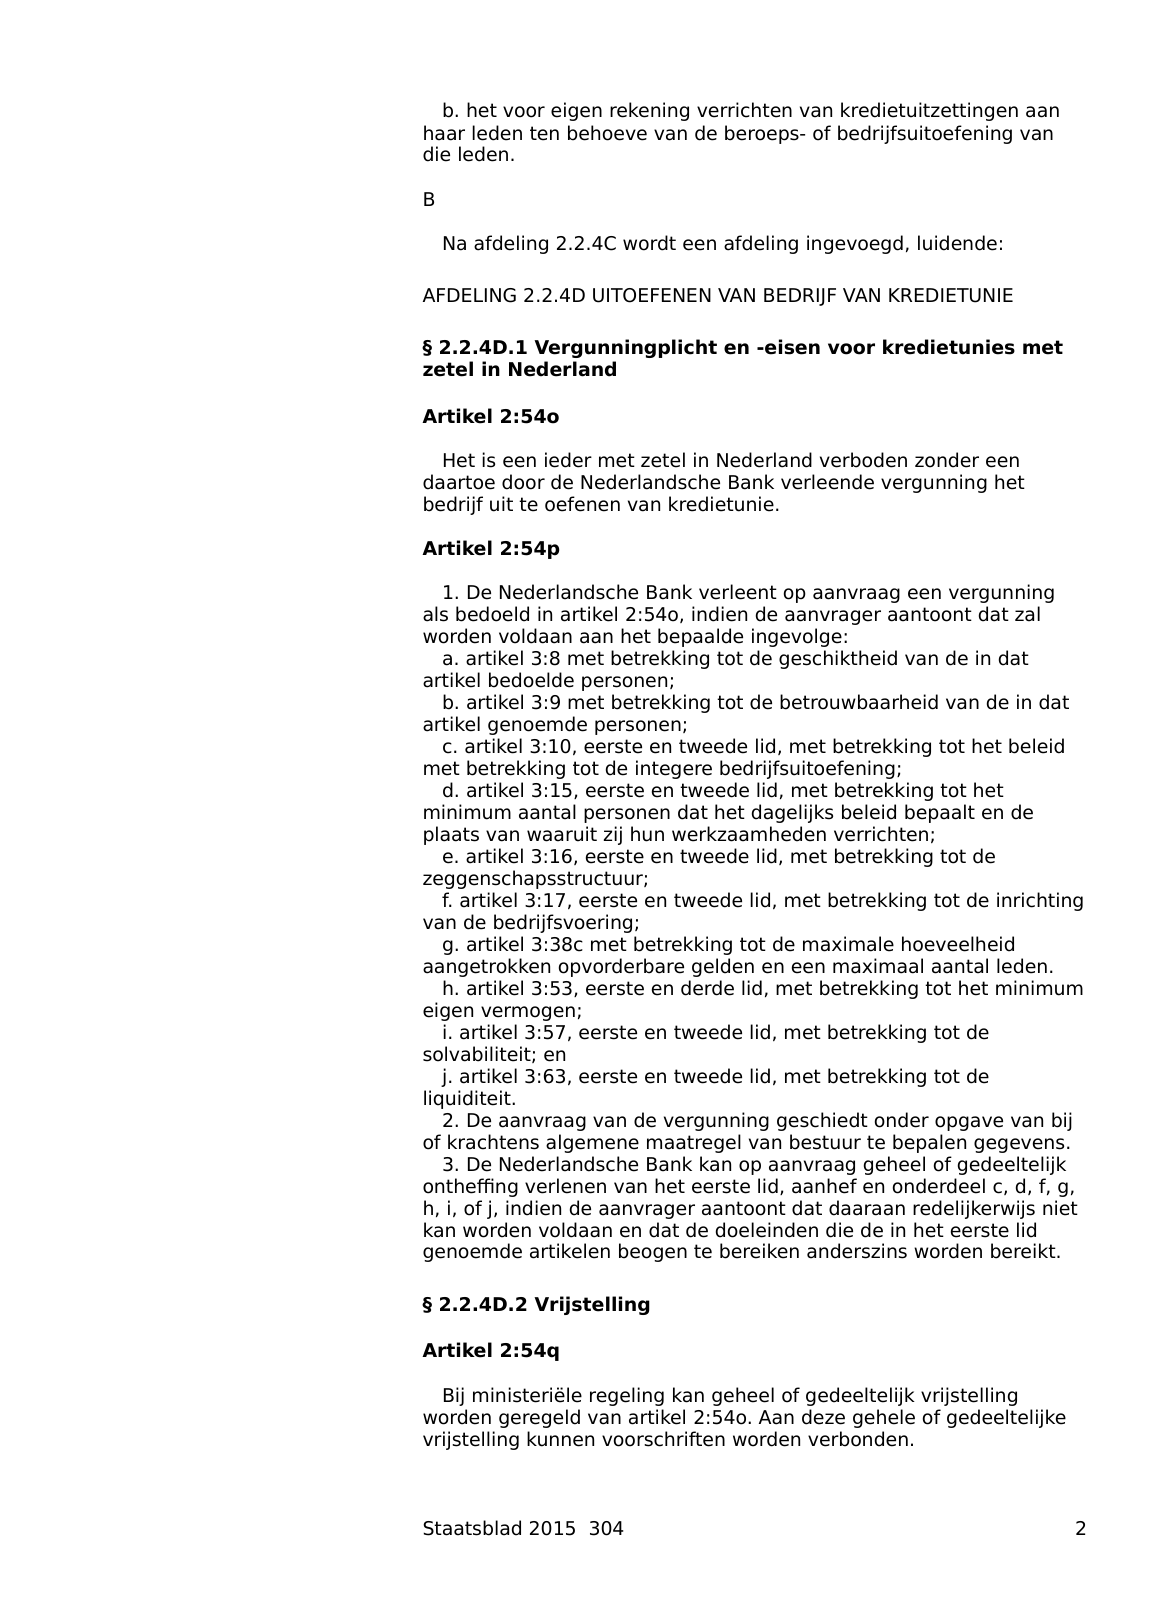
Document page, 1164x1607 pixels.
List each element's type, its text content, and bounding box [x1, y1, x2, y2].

text b. artikel 3:9 met betrekking tot de betrouwbaarheid van de in dat artikel genoemde personen; [422, 692, 1087, 736]
text Na afdeling 2.2.4C wordt een afdeling ingevoegd, luidende: [422, 233, 1087, 255]
text e. artikel 3:16, eerste en tweede lid, met betrekking tot de zeggenschapsstructuur; [422, 846, 1087, 890]
text b. het voor eigen rekening verrichten van kredietuitzettingen aan haar leden ten behoeve van de beroeps- of bedrijfsuitoefening van die leden. [422, 100, 1087, 166]
text a. artikel 3:8 met betrekking tot de geschiktheid van de in dat artikel bedoelde personen; [422, 648, 1087, 692]
text 2. De aanvraag van de vergunning geschiedt onder opgave van bij of krachtens algemene maatregel van bestuur te bepalen gegevens. [422, 1109, 1087, 1153]
subtitle AFDELING 2.2.4D UITOEFENEN VAN BEDRIJF VAN KREDIETUNIE [422, 285, 1087, 307]
text Bij ministeriële regeling kan geheel of gedeeltelijk vrijstelling worden geregeld van artikel 2:54o. Aan deze gehele of gedeeltelijke vrijstelling kunnen voorschriften worden verbonden. [422, 1384, 1087, 1451]
text d. artikel 3:15, eerste en tweede lid, met betrekking tot het minimum aantal personen dat het dagelijks beleid bepaalt en de plaats van waaruit zij hun werkzaamheden verrichten; [422, 780, 1087, 846]
text i. artikel 3:57, eerste en tweede lid, met betrekking tot de solvabiliteit; en [422, 1022, 1087, 1066]
subtitle § 2.2.4D.2 Vrijstelling [422, 1293, 1087, 1315]
subtitle Artikel 2:54o [422, 406, 1087, 428]
subtitle § 2.2.4D.1 Vergunningplicht en -eisen voor kredietunies met zetel in Nederland [422, 337, 1087, 381]
text 3. De Nederlandsche Bank kan op aanvraag geheel of gedeeltelijk ontheffing verlenen van het eerste lid, aanhef en onderdeel c, d, f, g, h, i, of j, indien de aanvrager aantoont dat daaraan redelijkerwijs niet kan worden voldaan en dat de doeleinden die de in het eerste lid genoemde artikelen beogen te bereiken anderszins worden bereikt. [422, 1153, 1087, 1263]
text j. artikel 3:63, eerste en tweede lid, met betrekking tot de liquiditeit. [422, 1066, 1087, 1109]
text f. artikel 3:17, eerste en tweede lid, met betrekking tot de inrichting van de bedrijfsvoering; [422, 890, 1087, 934]
text c. artikel 3:10, eerste en tweede lid, met betrekking tot het beleid met betrekking tot de integere bedrijfsuitoefening; [422, 736, 1087, 780]
text B [422, 188, 1087, 211]
text 1. De Nederlandsche Bank verleent op aanvraag een vergunning als bedoeld in artikel 2:54o, indien de aanvrager aantoont dat zal worden voldaan aan het bepaalde ingevolge: [422, 582, 1087, 648]
subtitle Artikel 2:54p [422, 538, 1087, 560]
subtitle Artikel 2:54q [422, 1340, 1087, 1362]
text Het is een ieder met zetel in Nederland verboden zonder een daartoe door de Nederlandsche Bank verleende vergunning het bedrijf uit te oefenen van kredietunie. [422, 450, 1087, 516]
text g. artikel 3:38c met betrekking tot de maximale hoeveelheid aangetrokken opvorderbare gelden en een maximaal aantal leden. [422, 934, 1087, 978]
text h. artikel 3:53, eerste en derde lid, met betrekking tot het minimum eigen vermogen; [422, 978, 1087, 1022]
